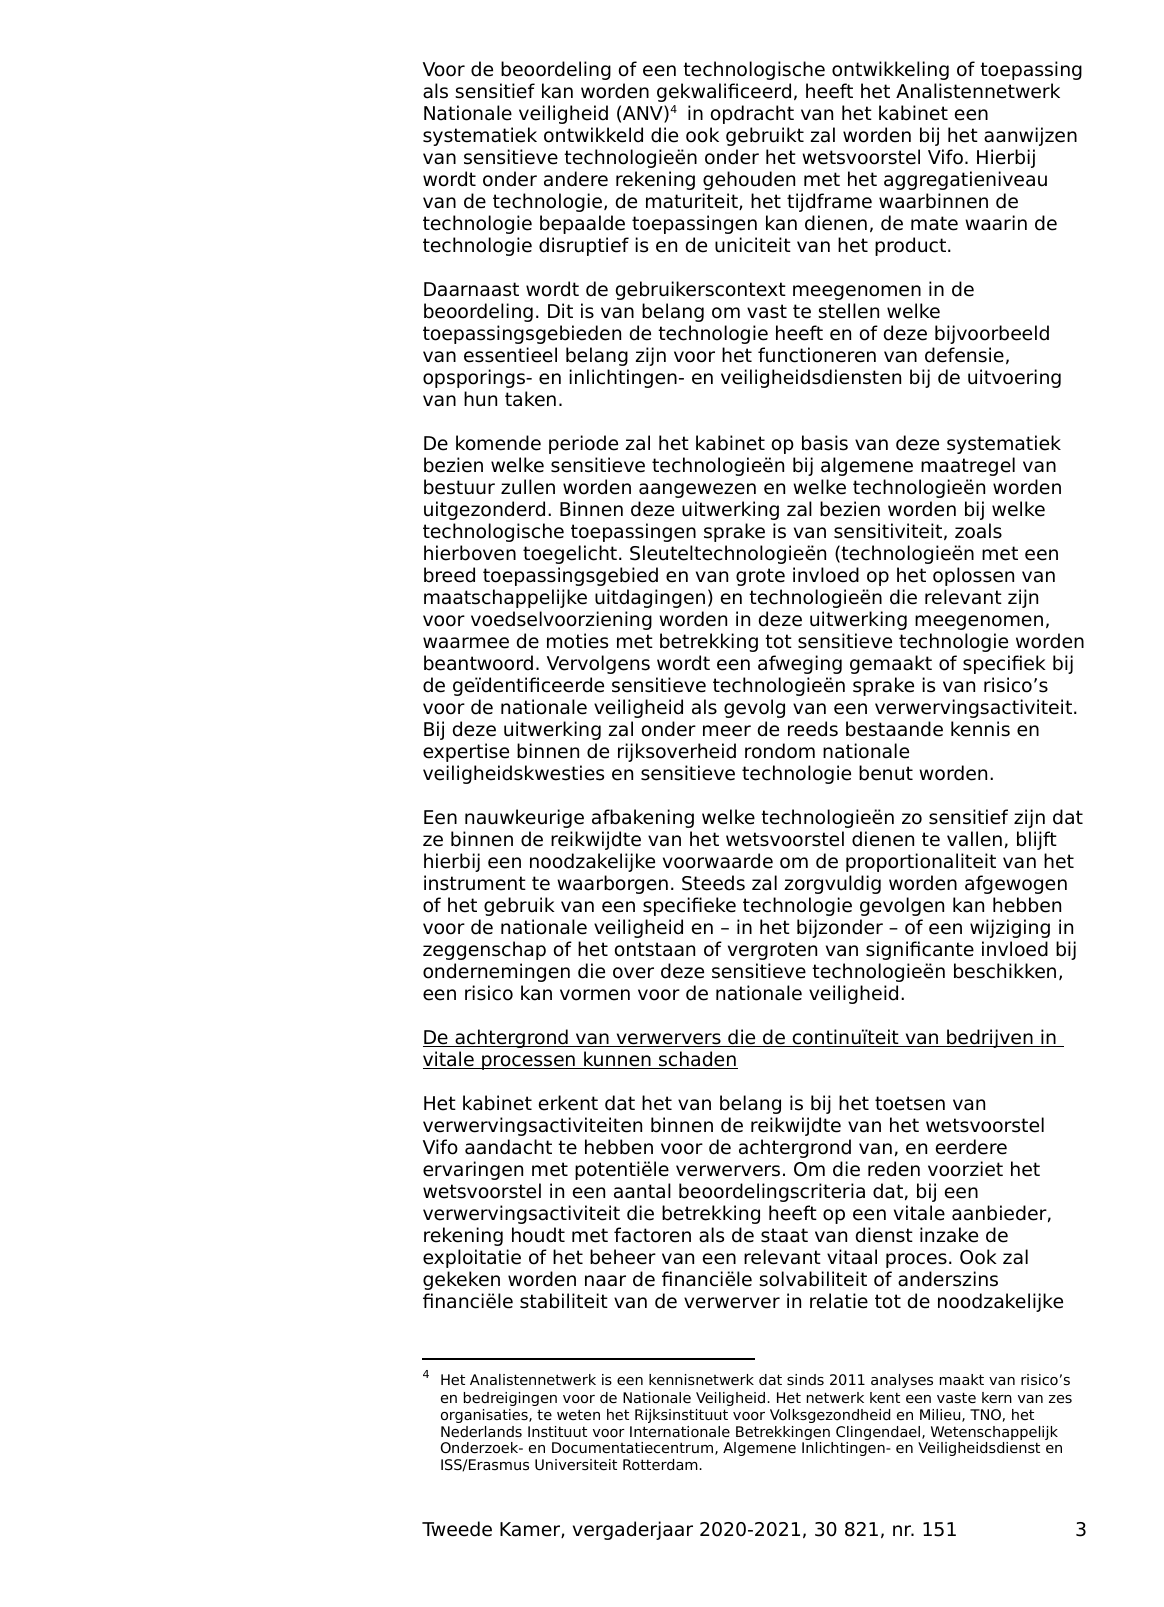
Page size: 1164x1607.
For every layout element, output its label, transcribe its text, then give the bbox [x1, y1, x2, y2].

text Het Analistennetwerk is een kennisnetwerk dat sinds 2011 analyses maakt van risico’s en bedreigingen voor de Nationale Veiligheid. Het netwerk kent een vaste kern van zes organisaties, te weten het Rijksinstituut voor Volksgezondheid en Milieu, TNO, het Nederlands Instituut voor Internationale Betrekkingen Clingendael, Wetenschappelijk Onderzoek- en Documentatiecentrum, Algemene Inlichtingen- en Veiligheidsdienst en ISS/Erasmus Universiteit Rotterdam. [422, 1368, 1087, 1474]
text Daarnaast wordt de gebruikerscontext meegenomen in de beoordeling. Dit is van belang om vast te stellen welke toepassingsgebieden de technologie heeft en of deze bijvoorbeeld van essentieel belang zijn voor het functioneren van defensie, opsporings- en inlichtingen- en veiligheidsdiensten bij de uitvoering van hun taken. [422, 279, 1087, 411]
subtitle De achtergrond van verwervers die de continuïteit van bedrijven in vitale processen kunnen schaden [422, 1027, 1087, 1071]
text Het kabinet erkent dat het van belang is bij het toetsen van verwervingsactiviteiten binnen de reikwijdte van het wetsvoorstel Vifo aandacht te hebben voor de achtergrond van, en eerdere ervaringen met potentiële verwervers. Om die reden voorziet het wetsvoorstel in een aantal beoordelingscriteria dat, bij een verwervingsactiviteit die betrekking heeft op een vitale aanbieder, rekening houdt met factoren als de staat van dienst inzake de exploitatie of het beheer van een relevant vitaal proces. Ook zal gekeken worden naar de financiële solvabiliteit of anderszins financiële stabiliteit van de verwerver in relatie tot de noodzakelijke [422, 1093, 1087, 1313]
text Voor de beoordeling of een technologische ontwikkeling of toepassing als sensitief kan worden gekwalificeerd, heeft het Analistennetwerk Nationale veiligheid (ANV) in opdracht van het kabinet een systematiek ontwikkeld die ook gebruikt zal worden bij het aanwijzen van sensitieve technologieën onder het wetsvoorstel Vifo. Hierbij wordt onder andere rekening gehouden met het aggregatieniveau van de technologie, de maturiteit, het tijdframe waarbinnen de technologie bepaalde toepassingen kan dienen, de mate waarin de technologie disruptief is en de uniciteit van het product. [422, 59, 1087, 257]
text Een nauwkeurige afbakening welke technologieën zo sensitief zijn dat ze binnen de reikwijdte van het wetsvoorstel dienen te vallen, blijft hierbij een noodzakelijke voorwaarde om de proportionaliteit van het instrument te waarborgen. Steeds zal zorgvuldig worden afgewogen of het gebruik van een specifieke technologie gevolgen kan hebben voor de nationale veiligheid en – in het bijzonder – of een wijziging in zeggenschap of het ontstaan of vergroten van significante invloed bij ondernemingen die over deze sensitieve technologieën beschikken, een risico kan vormen voor de nationale veiligheid. [422, 807, 1087, 1005]
text De komende periode zal het kabinet op basis van deze systematiek bezien welke sensitieve technologieën bij algemene maatregel van bestuur zullen worden aangewezen en welke technologieën worden uitgezonderd. Binnen deze uitwerking zal bezien worden bij welke technologische toepassingen sprake is van sensitiviteit, zoals hierboven toegelicht. Sleuteltechnologieën (technologieën met een breed toepassingsgebied en van grote invloed op het oplossen van maatschappelijke uitdagingen) en technologieën die relevant zijn voor voedselvoorziening worden in deze uitwerking meegenomen, waarmee de moties met betrekking tot sensitieve technologie worden beantwoord. Vervolgens wordt een afweging gemaakt of specifiek bij de geïdentificeerde sensitieve technologieën sprake is van risico’s voor de nationale veiligheid als gevolg van een verwervingsactiviteit. Bij deze uitwerking zal onder meer de reeds bestaande kennis en expertise binnen de rijksoverheid rondom nationale veiligheidskwesties en sensitieve technologie benut worden. [422, 433, 1087, 785]
